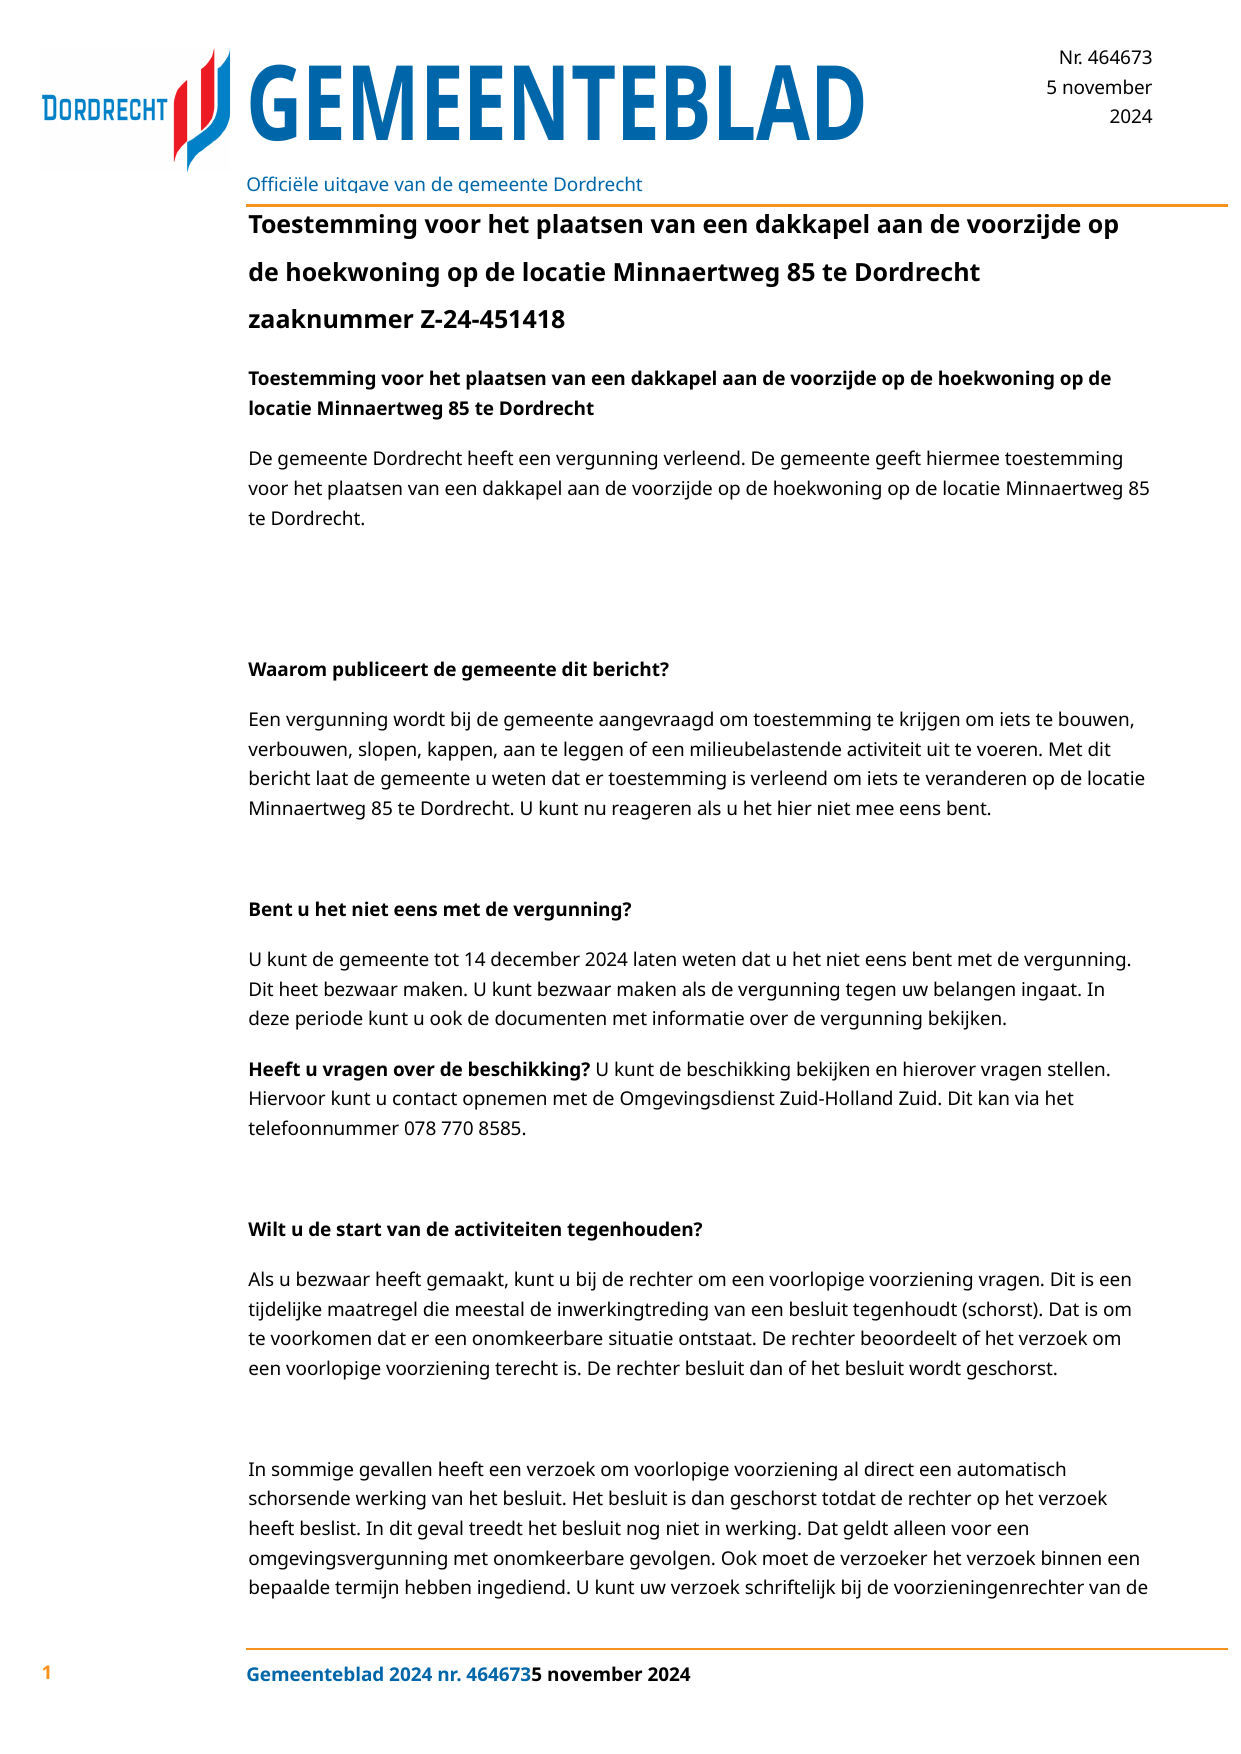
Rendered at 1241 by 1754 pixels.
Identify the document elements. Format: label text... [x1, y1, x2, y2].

text Waarom publiceert de gemeente dit bericht? [248, 656, 1152, 682]
text Heeft u vragen over de beschikking? U kunt de beschikking bekijken en hierover vragen stellen. Hiervoor kunt u contact opnemen met de Omgevingsdienst Zuid-Holland Zuid. Dit kan via het telefoonnummer 078 770 8585. [248, 1056, 1152, 1141]
picture [41, 47, 231, 172]
text De gemeente Dordrecht heeft een vergunning verleend. De gemeente geeft hiermee toestemming voor het plaatsen van een dakkapel aan de voorzijde op de hoekwoning op de locatie Minnaertweg 85 te Dordrecht. [248, 446, 1152, 530]
text Toestemming voor het plaatsen van een dakkapel aan de voorzijde op de hoekwoning op de locatie Minnaertweg 85 te Dordrecht zaaknummer Z-24-451418 [248, 207, 1152, 336]
text Als u bezwaar heeft gemaakt, kunt u bij de rechter om een voorlopige voorziening vragen. Dit is een tijdelijke maatregel die meestal de inwerkingtreding van een besluit tegenhoudt (schorst). Dat is om te voorkomen dat er een onomkeerbare situatie ontstaat. De rechter beoordeelt of het verzoek om een voorlopige voorziening terecht is. De rechter besluit dan of het besluit wordt geschorst. [248, 1266, 1152, 1381]
text Een vergunning wordt bij de gemeente aangevraagd om toestemming te krijgen om iets te bouwen, verbouwen, slopen, kappen, aan te leggen of een milieubelastende activiteit uit te voeren. Met dit bericht laat de gemeente u weten dat er toestemming is verleend om iets te veranderen op de locatie Minnaertweg 85 te Dordrecht. U kunt nu reageren als u het hier niet mee eens bent. [248, 706, 1152, 821]
text Wilt u de start van de activiteiten tegenhouden? [248, 1216, 1152, 1242]
text Toestemming voor het plaatsen van een dakkapel aan de voorzijde op de hoekwoning op de locatie Minnaertweg 85 te Dordrecht [248, 366, 1152, 421]
text Bent u het niet eens met de vergunning? [248, 896, 1152, 922]
text U kunt de gemeente tot 14 december 2024 laten weten dat u het niet eens bent met de vergunning. Dit heet bezwaar maken. U kunt bezwaar maken als de vergunning tegen uw belangen ingaat. In deze periode kunt u ook de documenten met informatie over de vergunning bekijken. [248, 946, 1152, 1031]
text In sommige gevallen heeft een verzoek om voorlopige voorziening al direct een automatisch schorsende werking van het besluit. Het besluit is dan geschorst totdat de rechter op het verzoek heeft beslist. In dit geval treedt het besluit nog niet in werking. Dat geldt alleen voor een omgevingsvergunning met onomkeerbare gevolgen. Ook moet de verzoeker het verzoek binnen een bepaalde termijn hebben ingediend. U kunt uw verzoek schriftelijk bij de voorzieningenrechter van de [248, 1456, 1152, 1600]
